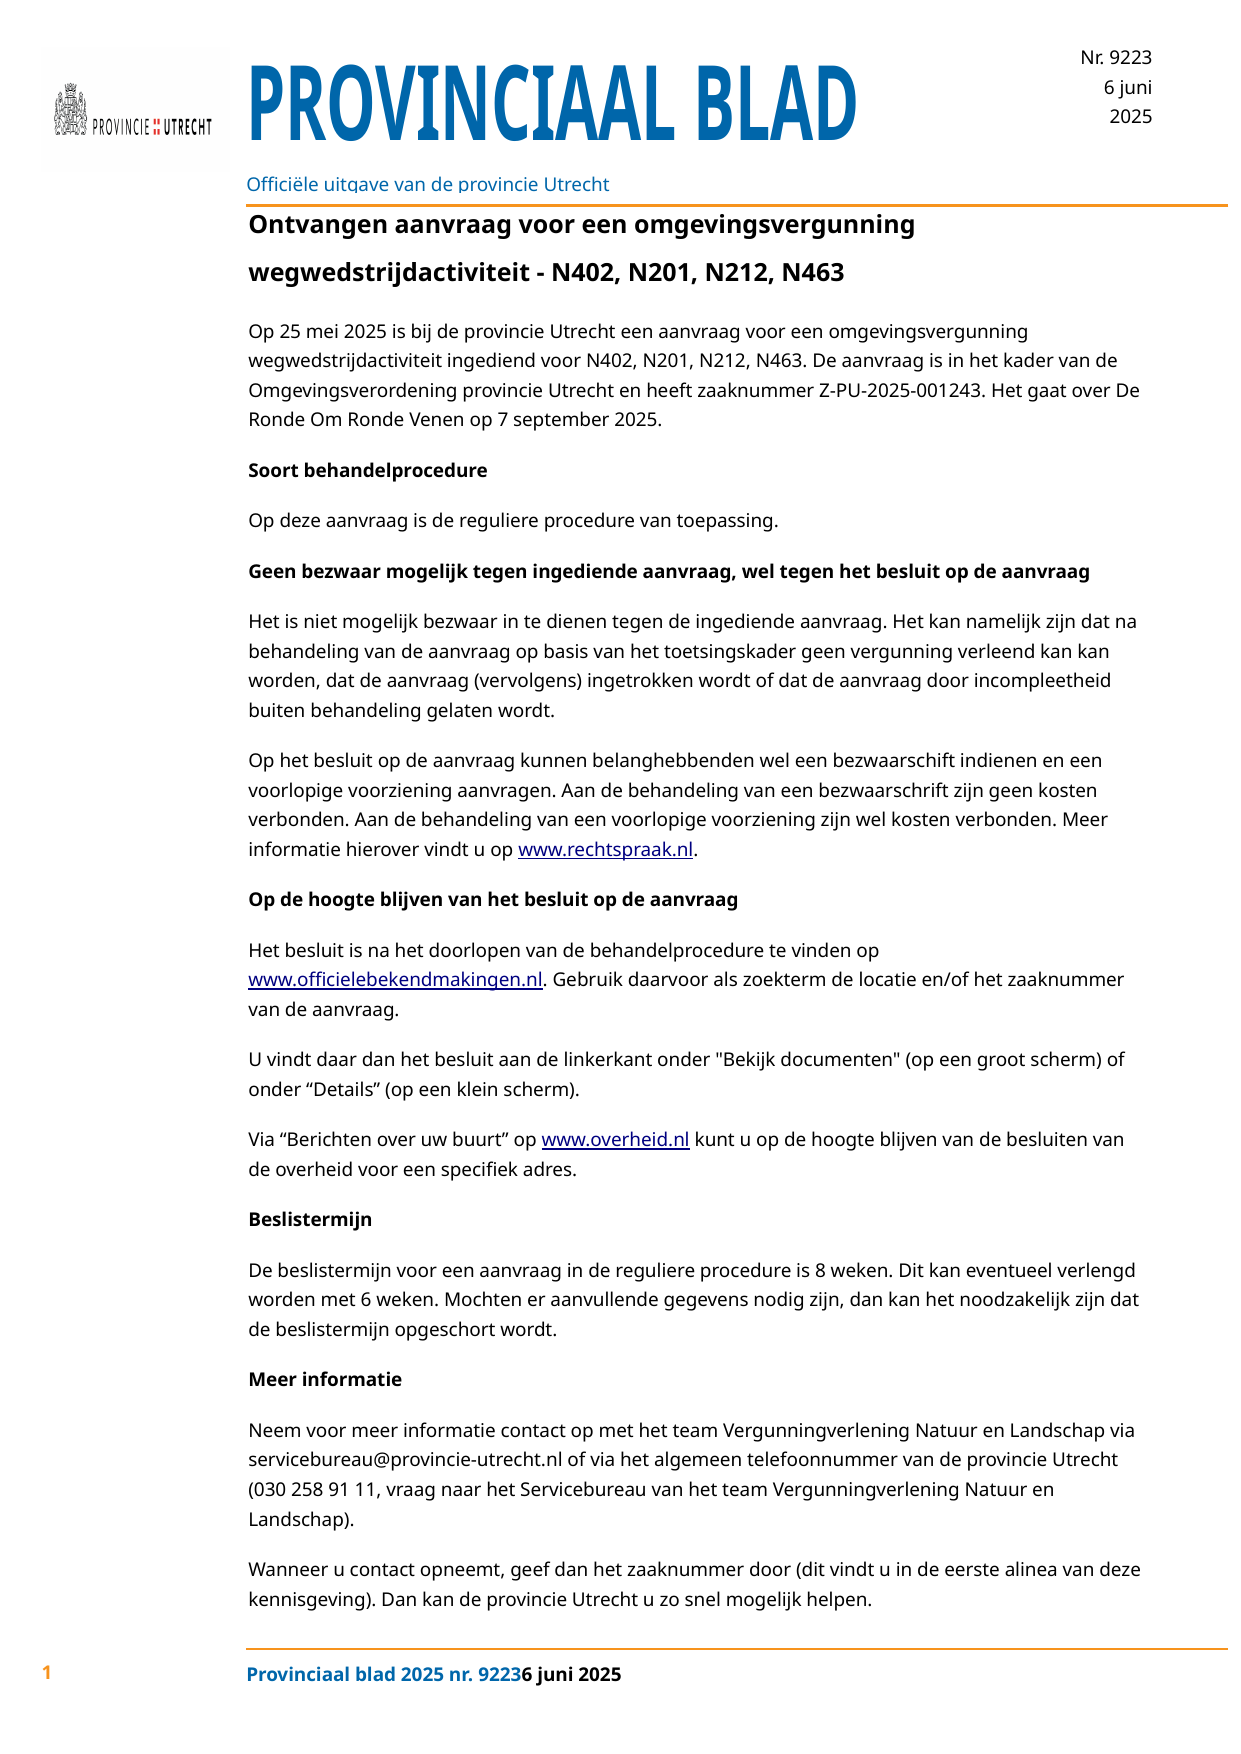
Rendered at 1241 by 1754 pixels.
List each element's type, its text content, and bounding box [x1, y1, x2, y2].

text Via “Berichten over uw buurt” op www.overheid.nl kunt u op de hoogte blijven van de besluiten van de overheid voor een specifiek adres. [248, 1127, 1152, 1182]
text Op de hoogte blijven van het besluit op de aanvraag [248, 887, 1152, 912]
text Meer informatie [248, 1367, 1152, 1392]
text Beslistermijn [248, 1207, 1152, 1232]
text Ontvangen aanvraag voor een omgevingsvergunning wegwedstrijdactiviteit - N402, N201, N212, N463 [248, 207, 1152, 288]
text Geen bezwaar mogelijk tegen ingediende aanvraag, wel tegen het besluit op de aanvraag [248, 558, 1152, 584]
text Het is niet mogelijk bezwaar in te dienen tegen de ingediende aanvraag. Het kan namelijk zijn dat na behandeling van de aanvraag op basis van het toetsingskader geen vergunning verleend kan kan worden, dat de aanvraag (vervolgens) ingetrokken wordt of dat de aanvraag door incompleetheid buiten behandeling gelaten wordt. [248, 608, 1152, 723]
text Neem voor meer informatie contact op met het team Vergunningverlening Natuur en Landschap via servicebureau@provincie-utrecht.nl of via het algemeen telefoonnummer van de provincie Utrecht (030 258 91 11, vraag naar het Servicebureau van het team Vergunningverlening Natuur en Landschap). [248, 1417, 1152, 1532]
picture [41, 47, 231, 172]
text Op deze aanvraag is de reguliere procedure van toepassing. [248, 507, 1152, 533]
text U vindt daar dan het besluit aan de linkerkant onder "Bekijk documenten" (op een groot scherm) of onder “Details” (op een klein scherm). [248, 1047, 1152, 1102]
text Soort behandelprocedure [248, 457, 1152, 483]
text De beslistermijn voor een aanvraag in de reguliere procedure is 8 weken. Dit kan eventueel verlengd worden met 6 weken. Mochten er aanvullende gegevens nodig zijn, dan kan het noodzakelijk zijn dat de beslistermijn opgeschort wordt. [248, 1257, 1152, 1342]
text Op het besluit op de aanvraag kunnen belanghebbenden wel een bezwaarschift indienen en een voorlopige voorziening aanvragen. Aan de behandeling van een bezwaarschrift zijn geen kosten verbonden. Aan de behandeling van een voorlopige voorziening zijn wel kosten verbonden. Meer informatie hierover vindt u op www.rechtspraak.nl. [248, 747, 1152, 862]
text Wanneer u contact opneemt, geef dan het zaaknummer door (dit vindt u in de eerste alinea van deze kennisgeving). Dan kan de provincie Utrecht u zo snel mogelijk helpen. [248, 1556, 1152, 1612]
text Op 25 mei 2025 is bij de provincie Utrecht een aanvraag voor een omgevingsvergunning wegwedstrijdactiviteit ingediend voor N402, N201, N212, N463. De aanvraag is in het kader van de Omgevingsverordening provincie Utrecht en heeft zaaknummer Z-PU-2025-001243. Het gaat over De Ronde Om Ronde Venen op 7 september 2025. [248, 318, 1152, 432]
text Het besluit is na het doorlopen van de behandelprocedure te vinden op www.officielebekendmakingen.nl. Gebruik daarvoor als zoekterm de locatie en/of het zaaknummer van de aanvraag. [248, 937, 1152, 1022]
